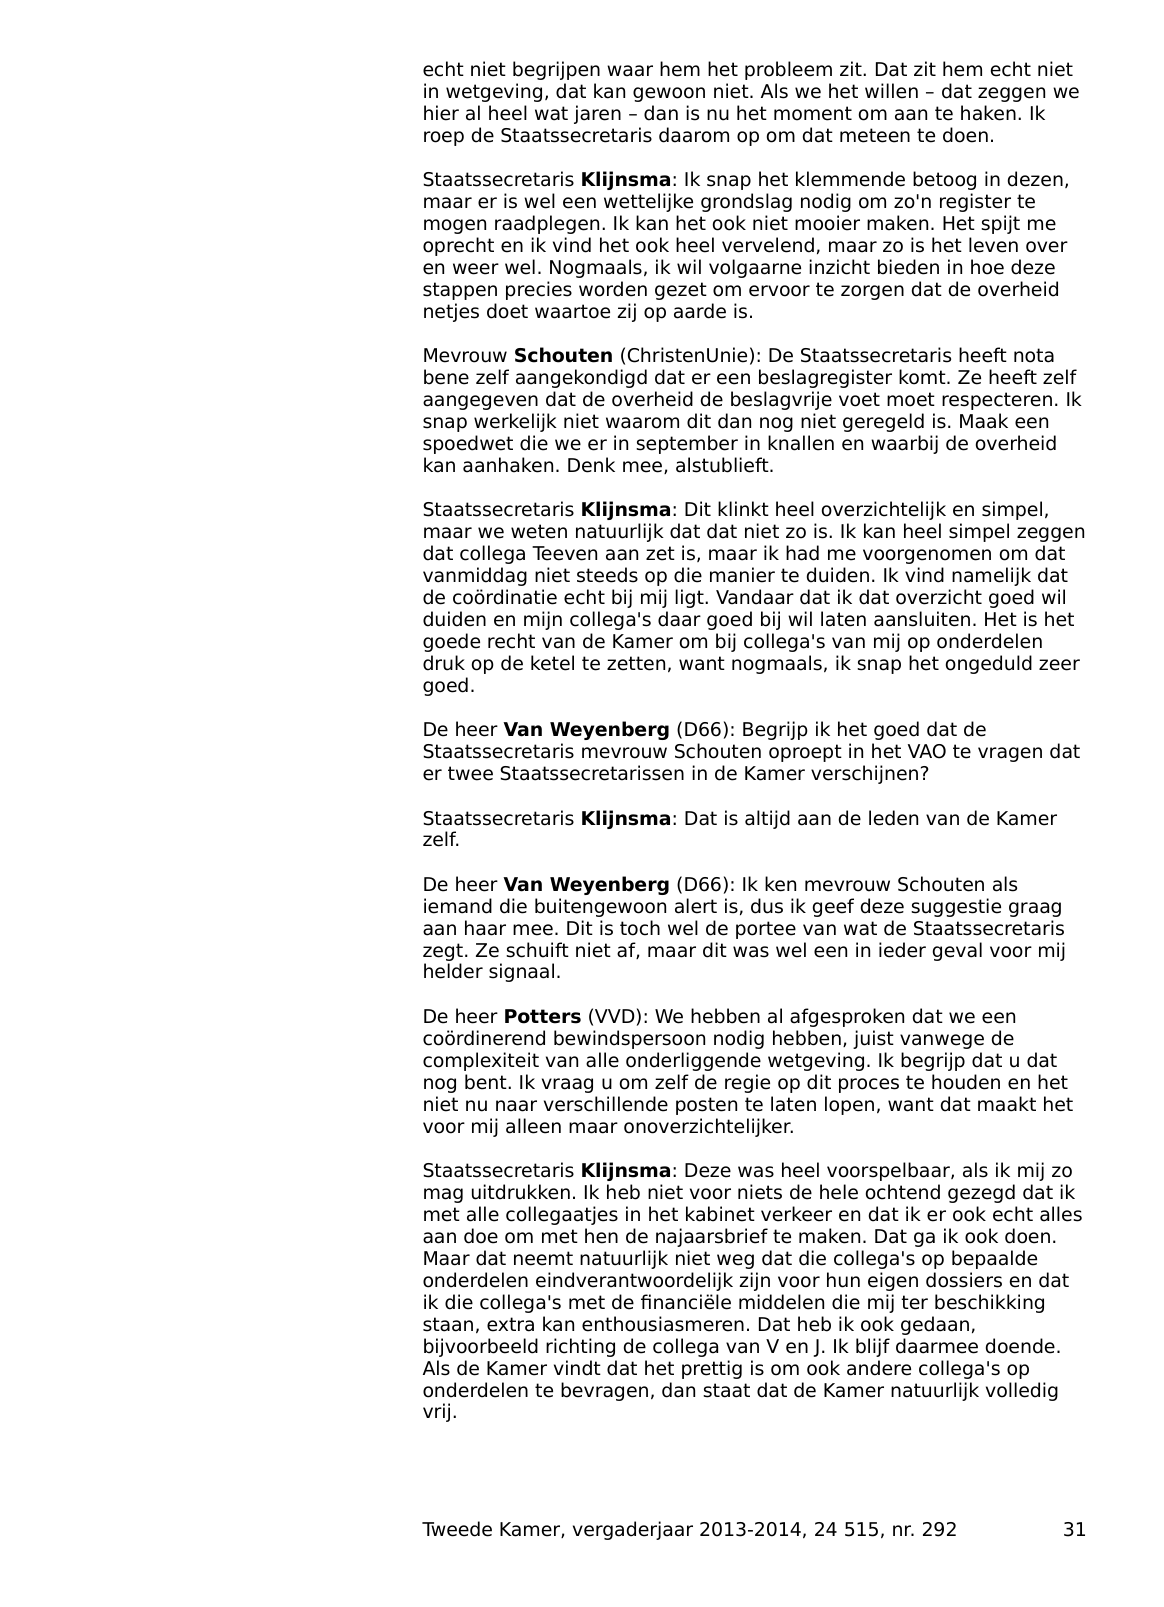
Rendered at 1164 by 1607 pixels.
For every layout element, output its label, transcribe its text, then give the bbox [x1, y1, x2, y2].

text Staatssecretaris Klijnsma: Dat is altijd aan de leden van de Kamer zelf. [422, 807, 1087, 851]
text De heer Van Weyenberg (D66): Begrijp ik het goed dat de Staatssecretaris mevrouw Schouten oproept in het VAO te vragen dat er twee Staatssecretarissen in de Kamer verschijnen? [422, 719, 1087, 785]
text De heer Van Weyenberg (D66): Ik ken mevrouw Schouten als iemand die buitengewoon alert is, dus ik geef deze suggestie graag aan haar mee. Dit is toch wel de portee van wat de Staatssecretaris zegt. Ze schuift niet af, maar dit was wel een in ieder geval voor mij helder signaal. [422, 873, 1087, 983]
text Staatssecretaris Klijnsma: Deze was heel voorspelbaar, als ik mij zo mag uitdrukken. Ik heb niet voor niets de hele ochtend gezegd dat ik met alle collegaatjes in het kabinet verkeer en dat ik er ook echt alles aan doe om met hen de najaarsbrief te maken. Dat ga ik ook doen. Maar dat neemt natuurlijk niet weg dat die collega's op bepaalde onderdelen eindverantwoordelijk zijn voor hun eigen dossiers en dat ik die collega's met de financiële middelen die mij ter beschikking staan, extra kan enthousiasmeren. Dat heb ik ook gedaan, bijvoorbeeld richting de collega van V en J. Ik blijf daarmee doende. Als de Kamer vindt dat het prettig is om ook andere collega's op onderdelen te bevragen, dan staat dat de Kamer natuurlijk volledig vrij. [422, 1160, 1087, 1423]
text echt niet begrijpen waar hem het probleem zit. Dat zit hem echt niet in wetgeving, dat kan gewoon niet. Als we het willen – dat zeggen we hier al heel wat jaren – dan is nu het moment om aan te haken. Ik roep de Staatssecretaris daarom op om dat meteen te doen. [422, 59, 1087, 147]
text Staatssecretaris Klijnsma: Dit klinkt heel overzichtelijk en simpel, maar we weten natuurlijk dat dat niet zo is. Ik kan heel simpel zeggen dat collega Teeven aan zet is, maar ik had me voorgenomen om dat vanmiddag niet steeds op die manier te duiden. Ik vind namelijk dat de coördinatie echt bij mij ligt. Vandaar dat ik dat overzicht goed wil duiden en mijn collega's daar goed bij wil laten aansluiten. Het is het goede recht van de Kamer om bij collega's van mij op onderdelen druk op de ketel te zetten, want nogmaals, ik snap het ongeduld zeer goed. [422, 499, 1087, 697]
text Mevrouw Schouten (ChristenUnie): De Staatssecretaris heeft nota bene zelf aangekondigd dat er een beslagregister komt. Ze heeft zelf aangegeven dat de overheid de beslagvrije voet moet respecteren. Ik snap werkelijk niet waarom dit dan nog niet geregeld is. Maak een spoedwet die we er in september in knallen en waarbij de overheid kan aanhaken. Denk mee, alstublieft. [422, 345, 1087, 477]
text De heer Potters (VVD): We hebben al afgesproken dat we een coördinerend bewindspersoon nodig hebben, juist vanwege de complexiteit van alle onderliggende wetgeving. Ik begrijp dat u dat nog bent. Ik vraag u om zelf de regie op dit proces te houden en het niet nu naar verschillende posten te laten lopen, want dat maakt het voor mij alleen maar onoverzichtelijker. [422, 1006, 1087, 1137]
text Staatssecretaris Klijnsma: Ik snap het klemmende betoog in dezen, maar er is wel een wettelijke grondslag nodig om zo'n register te mogen raadplegen. Ik kan het ook niet mooier maken. Het spijt me oprecht en ik vind het ook heel vervelend, maar zo is het leven over en weer wel. Nogmaals, ik wil volgaarne inzicht bieden in hoe deze stappen precies worden gezet om ervoor te zorgen dat de overheid netjes doet waartoe zij op aarde is. [422, 169, 1087, 323]
